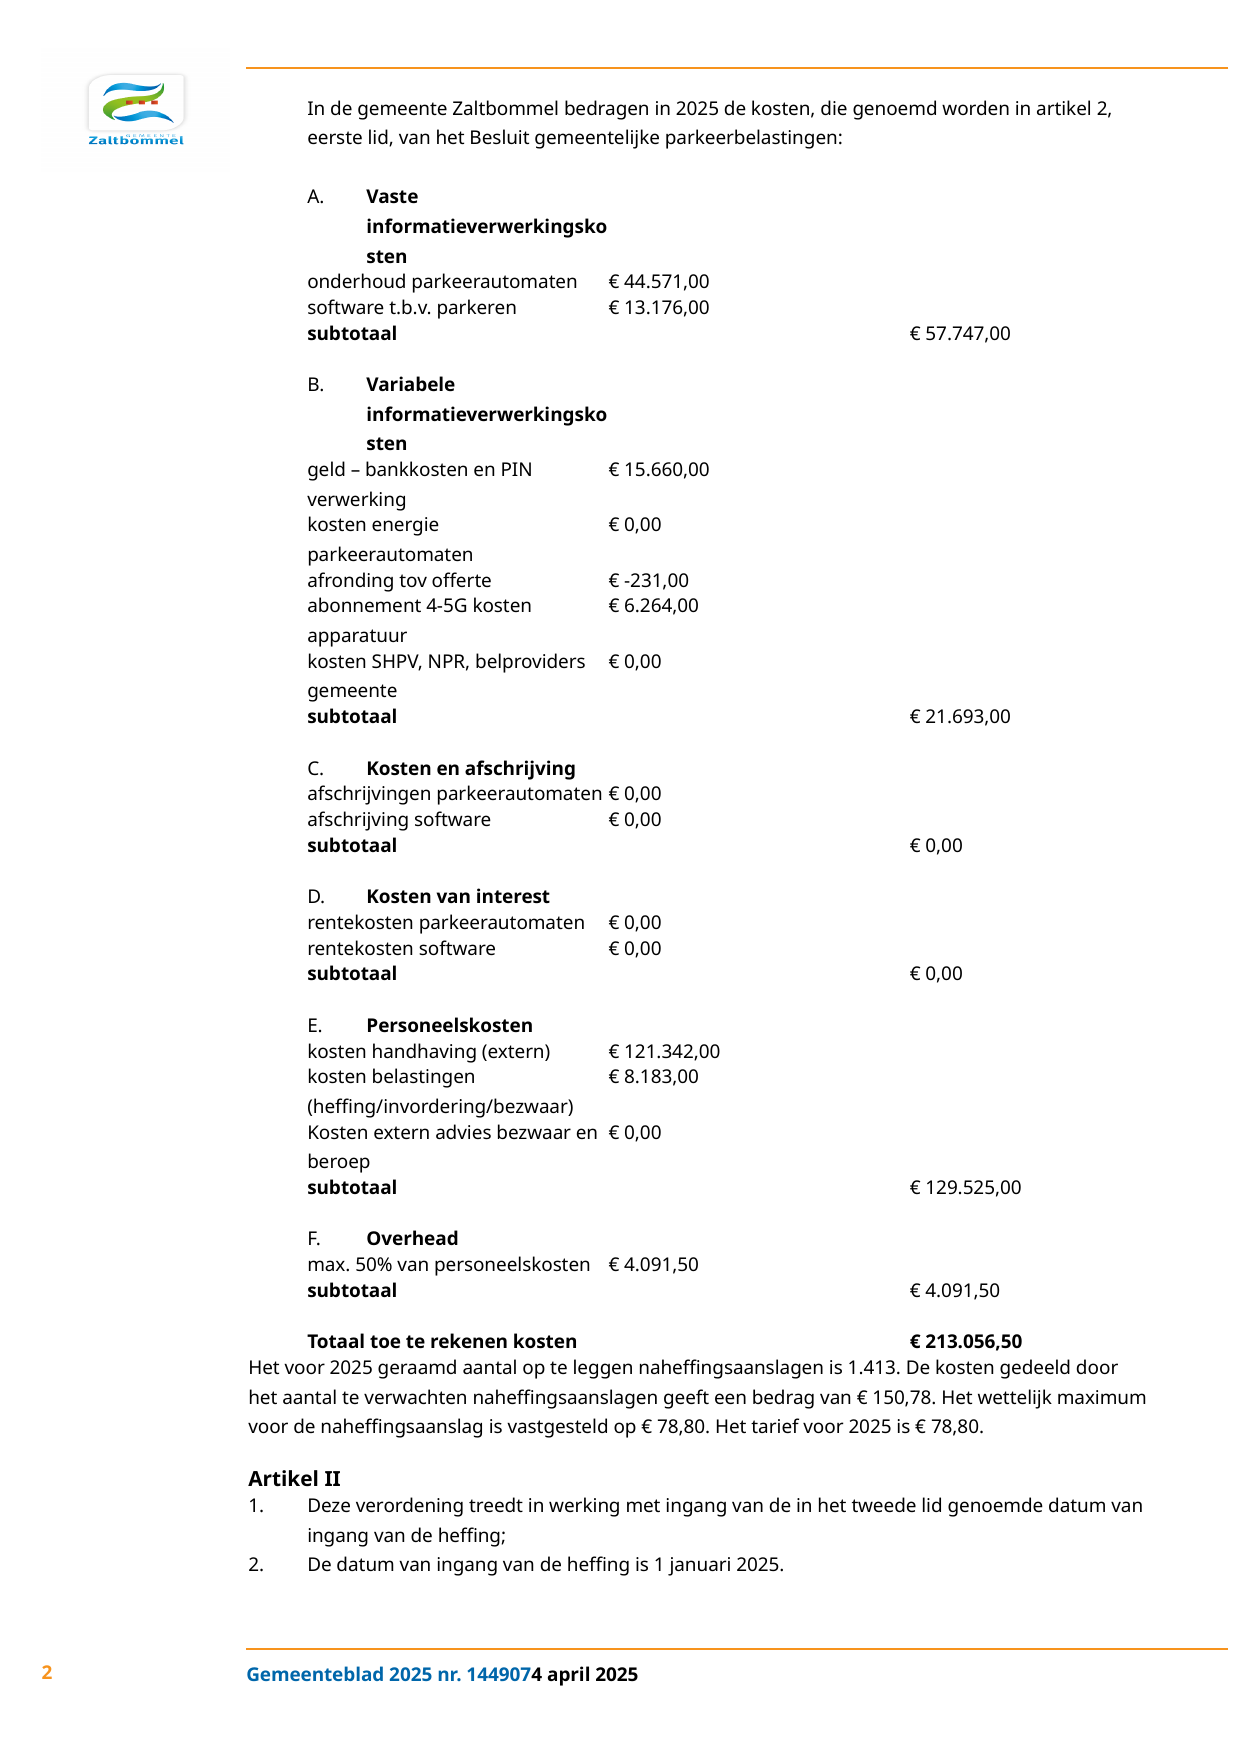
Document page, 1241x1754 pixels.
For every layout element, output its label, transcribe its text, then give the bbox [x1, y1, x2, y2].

list De datum van ingang van de heffing is 1 januari 2025. [248, 1552, 1152, 1577]
table_cell [307, 346, 608, 371]
table_cell € 0,00 [608, 1119, 909, 1174]
table_cell afschrijvingen parkeerautomaten [307, 781, 608, 806]
table_cell kosten SHPV, NPR, belproviders gemeente [307, 648, 608, 703]
table_cell € 44.571,00 [608, 269, 909, 294]
table_cell kosten belastingen (heffing/invordering/bezwaar) [307, 1064, 608, 1119]
table_cell Kosten van interest [307, 884, 608, 909]
table_cell € 8.183,00 [608, 1064, 909, 1119]
table_cell € 0,00 [608, 648, 909, 703]
table_cell [910, 1119, 1211, 1174]
table_cell [910, 1226, 1211, 1251]
table_cell software t.b.v. parkeren [307, 294, 608, 320]
table_cell [608, 832, 909, 858]
table_cell [608, 729, 909, 755]
table_cell [608, 320, 909, 346]
table_cell Kosten en afschrijving [307, 755, 608, 781]
table_cell [910, 1038, 1211, 1063]
table_cell afschrijving software [307, 806, 608, 832]
table_cell € 129.525,00 [910, 1174, 1211, 1200]
table_cell € 0,00 [608, 909, 909, 935]
table_cell Totaal toe te rekenen kosten [307, 1329, 608, 1354]
table_cell [910, 1251, 1211, 1277]
table_cell [910, 346, 1211, 371]
table_cell [608, 371, 909, 456]
table_cell [608, 703, 909, 729]
table_cell [608, 961, 909, 986]
table_cell [307, 729, 608, 755]
table_cell [608, 1277, 909, 1303]
table_cell Variabele informatieverwerkingskosten [307, 371, 608, 456]
table_cell [910, 729, 1211, 755]
table_cell Overhead [307, 1226, 608, 1251]
table_cell € 57.747,00 [910, 320, 1211, 346]
table_cell geld – bankkosten en PIN verwerking [307, 456, 608, 512]
table_cell subtotaal [307, 703, 608, 729]
table_cell [910, 269, 1211, 294]
table_cell Kosten extern advies bezwaar en beroep [307, 1119, 608, 1174]
table_cell [910, 648, 1211, 703]
table_cell max. 50% van personeelskosten [307, 1251, 608, 1277]
list In de gemeente Zaltbommel bedragen in 2025 de kosten, die genoemd worden in artikel 2, eerste lid, van het Besluit gemeentelijke parkeerbelastingen: [248, 95, 1152, 150]
table_cell € 6.264,00 [608, 593, 909, 648]
table_cell [910, 567, 1211, 593]
table_header Vaste informatieverwerkingskosten [307, 184, 608, 268]
table_cell [910, 884, 1211, 909]
table_cell [608, 1226, 909, 1251]
table_cell € 0,00 [608, 935, 909, 961]
table_cell [608, 1012, 909, 1038]
table_cell [910, 1200, 1211, 1226]
table_cell Personeelskosten [307, 1012, 608, 1038]
table_cell subtotaal [307, 961, 608, 986]
table_cell [910, 456, 1211, 512]
table_cell [307, 1200, 608, 1226]
table_cell € 0,00 [910, 961, 1211, 986]
table_cell € 0,00 [608, 512, 909, 567]
table_cell [608, 755, 909, 781]
picture [41, 47, 231, 172]
table_cell [608, 986, 909, 1012]
table_cell [910, 1303, 1211, 1328]
table_cell rentekosten software [307, 935, 608, 961]
table_cell [608, 858, 909, 883]
table_cell € 4.091,50 [910, 1277, 1211, 1303]
table_cell € 4.091,50 [608, 1251, 909, 1277]
table_cell kosten handhaving (extern) [307, 1038, 608, 1063]
table_cell [910, 935, 1211, 961]
table_cell onderhoud parkeerautomaten [307, 269, 608, 294]
table_cell [608, 1303, 909, 1328]
table_cell [910, 755, 1211, 781]
table_cell [307, 1303, 608, 1328]
table_cell € 15.660,00 [608, 456, 909, 512]
table_cell € 13.176,00 [608, 294, 909, 320]
text Het voor 2025 geraamd aantal op te leggen naheffingsaanslagen is 1.413. De kosten gedeeld door het aantal te verwachten naheffingsaanslagen geeft een bedrag van € 150,78. Het wettelijk maximum voor de naheffingsaanslag is vastgesteld op € 78,80. Het tarief voor 2025 is € 78,80. [248, 1354, 1152, 1439]
table_cell [608, 1329, 909, 1354]
table_cell [910, 858, 1211, 883]
table_cell [608, 1200, 909, 1226]
table_header [608, 184, 909, 268]
table_header [910, 184, 1211, 268]
table_cell [608, 1174, 909, 1200]
table_cell [910, 1064, 1211, 1119]
table_cell [910, 986, 1211, 1012]
text Artikel II [248, 1464, 1152, 1492]
table_cell [910, 1012, 1211, 1038]
table_cell [910, 512, 1211, 567]
table_cell kosten energie parkeerautomaten [307, 512, 608, 567]
table_cell [910, 371, 1211, 456]
table_cell [307, 986, 608, 1012]
table_cell [307, 858, 608, 883]
table_cell [910, 806, 1211, 832]
table_cell [910, 294, 1211, 320]
table_cell abonnement 4-5G kosten apparatuur [307, 593, 608, 648]
table_cell € 213.056,50 [910, 1329, 1211, 1354]
table_cell rentekosten parkeerautomaten [307, 909, 608, 935]
table_cell afronding tov offerte [307, 567, 608, 593]
table_cell € 121.342,00 [608, 1038, 909, 1063]
table_cell [910, 593, 1211, 648]
list Deze verordening treedt in werking met ingang van de in het tweede lid genoemde datum van ingang van de heffing; [248, 1492, 1152, 1548]
table_cell € 0,00 [910, 832, 1211, 858]
table_cell [910, 909, 1211, 935]
table_cell [608, 346, 909, 371]
table_cell € 0,00 [608, 781, 909, 806]
table_cell subtotaal [307, 1277, 608, 1303]
table_cell subtotaal [307, 832, 608, 858]
table_cell € 21.693,00 [910, 703, 1211, 729]
table_cell subtotaal [307, 1174, 608, 1200]
table_cell [910, 781, 1211, 806]
table_cell [608, 884, 909, 909]
table_cell € -231,00 [608, 567, 909, 593]
table_cell € 0,00 [608, 806, 909, 832]
table_cell subtotaal [307, 320, 608, 346]
